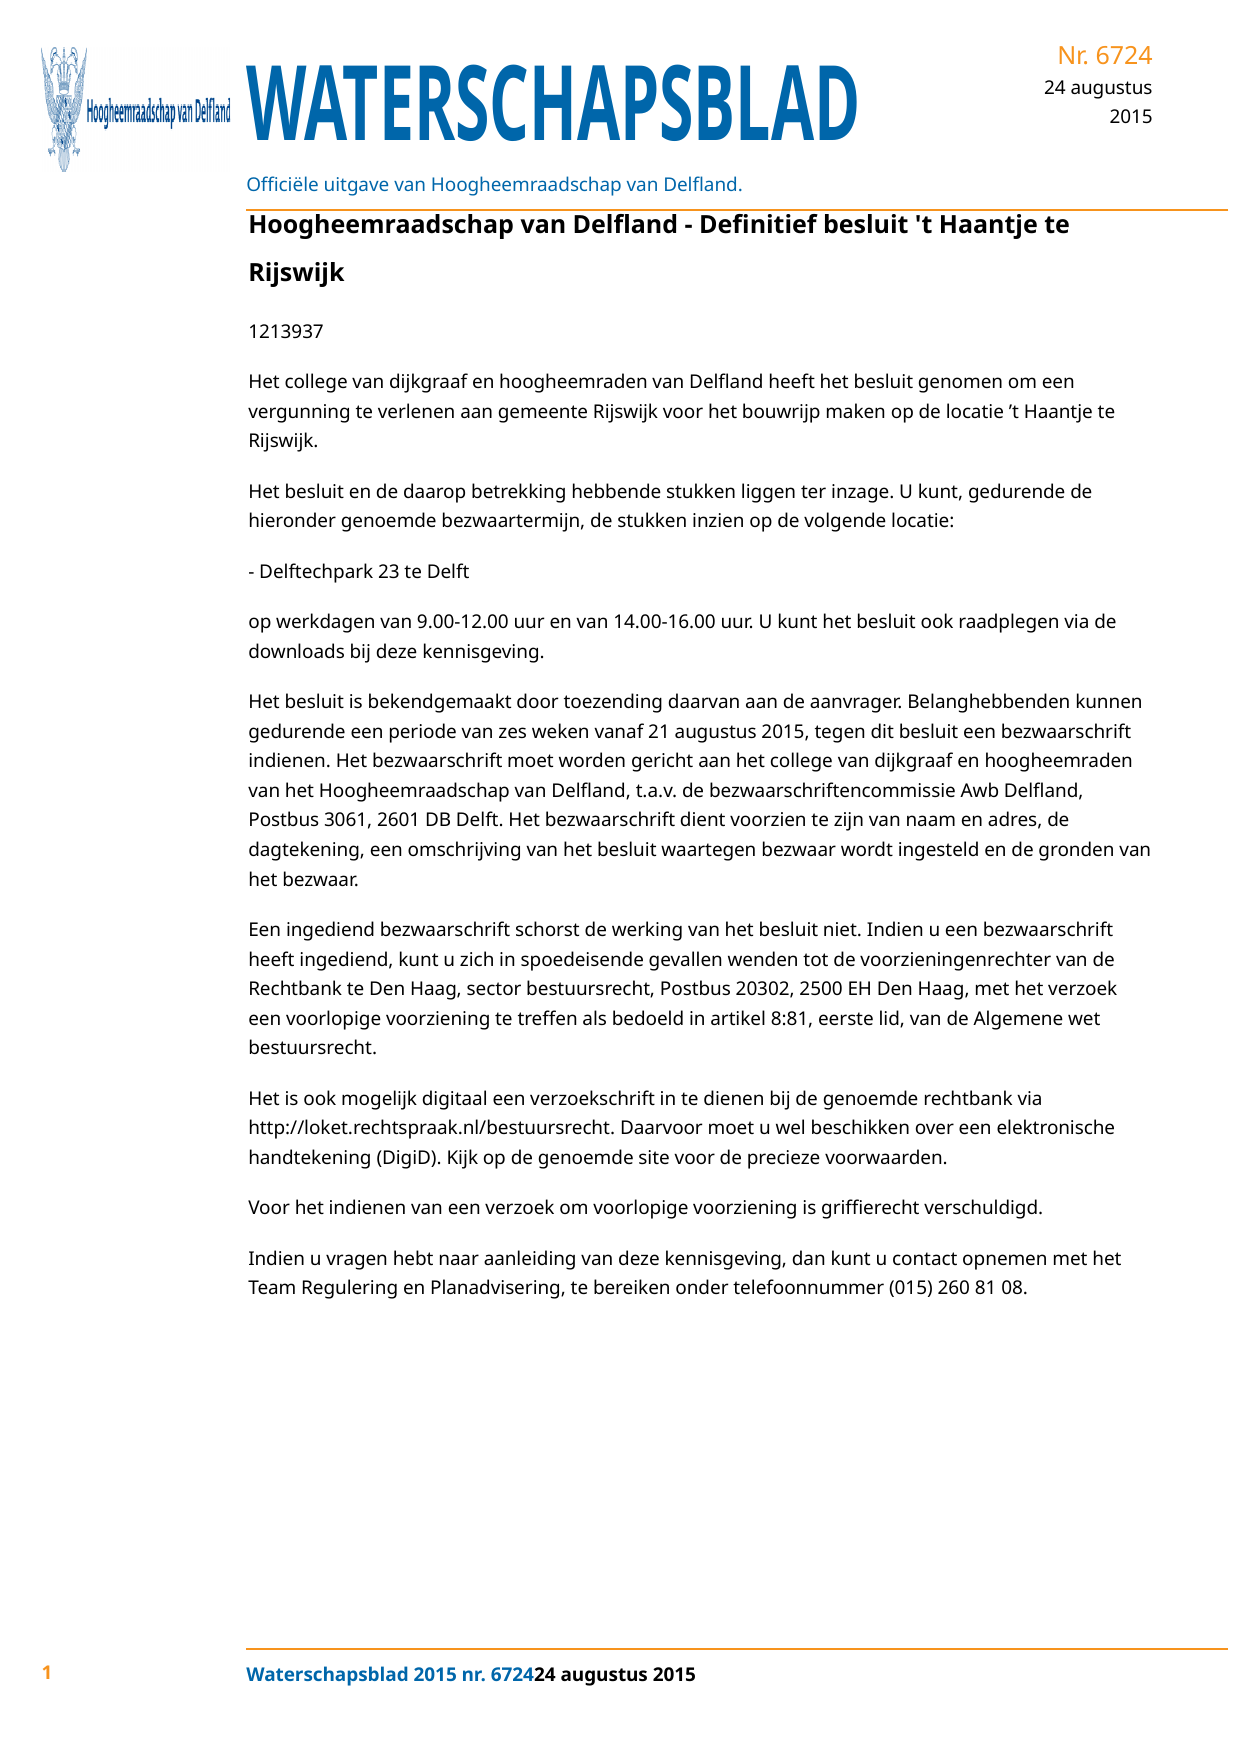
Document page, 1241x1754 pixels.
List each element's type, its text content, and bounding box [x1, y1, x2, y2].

text Indien u vragen hebt naar aanleiding van deze kennisgeving, dan kunt u contact opnemen met het Team Regulering en Planadvisering, te bereiken onder telefoonnummer (015) 260 81 08. [248, 1245, 1152, 1300]
text Hoogheemraadschap van Delfland - Definitief besluit 't Haantje te Rijswijk [248, 211, 1152, 288]
text op werkdagen van 9.00-12.00 uur en van 14.00-16.00 uur. U kunt het besluit ook raadplegen via de downloads bij deze kennisgeving. [248, 608, 1152, 664]
text Het besluit is bekendgemaakt door toezending daarvan aan de aanvrager. Belanghebbenden kunnen gedurende een periode van zes weken vanaf 21 augustus 2015, tegen dit besluit een bezwaarschrift indienen. Het bezwaarschrift moet worden gericht aan het college van dijkgraaf en hoogheemraden van het Hoogheemraadschap van Delfland, t.a.v. de bezwaarschriftencommissie Awb Delfland, Postbus 3061, 2601 DB Delft. Het bezwaarschrift dient voorzien te zijn van naam en adres, de dagtekening, een omschrijving van het besluit waartegen bezwaar wordt ingesteld en de gronden van het bezwaar. [248, 688, 1152, 892]
picture [41, 47, 231, 172]
text Het college van dijkgraaf en hoogheemraden van Delfland heeft het besluit genomen om een vergunning te verlenen aan gemeente Rijswijk voor het bouwrijp maken op de locatie ’t Haantje te Rijswijk. [248, 368, 1152, 453]
text 1213937 [248, 318, 1152, 344]
text Een ingediend bezwaarschrift schorst de werking van het besluit niet. Indien u een bezwaarschrift heeft ingediend, kunt u zich in spoedeisende gevallen wenden tot de voorzieningenrechter van de Rechtbank te Den Haag, sector bestuursrecht, Postbus 20302, 2500 EH Den Haag, met het verzoek een voorlopige voorziening te treffen als bedoeld in artikel 8:81, eerste lid, van de Algemene wet bestuursrecht. [248, 916, 1152, 1060]
text - Delftechpark 23 te Delft [248, 558, 1152, 584]
text Voor het indienen van een verzoek om voorlopige voorziening is griffierecht verschuldigd. [248, 1194, 1152, 1220]
text Het is ook mogelijk digitaal een verzoekschrift in te dienen bij de genoemde rechtbank via http://loket.rechtspraak.nl/bestuursrecht. Daarvoor moet u wel beschikken over een elektronische handtekening (DigiD). Kijk op de genoemde site voor de precieze voorwaarden. [248, 1085, 1152, 1170]
text Het besluit en de daarop betrekking hebbende stukken liggen ter inzage. U kunt, gedurende de hieronder genoemde bezwaartermijn, de stukken inzien op de volgende locatie: [248, 478, 1152, 533]
